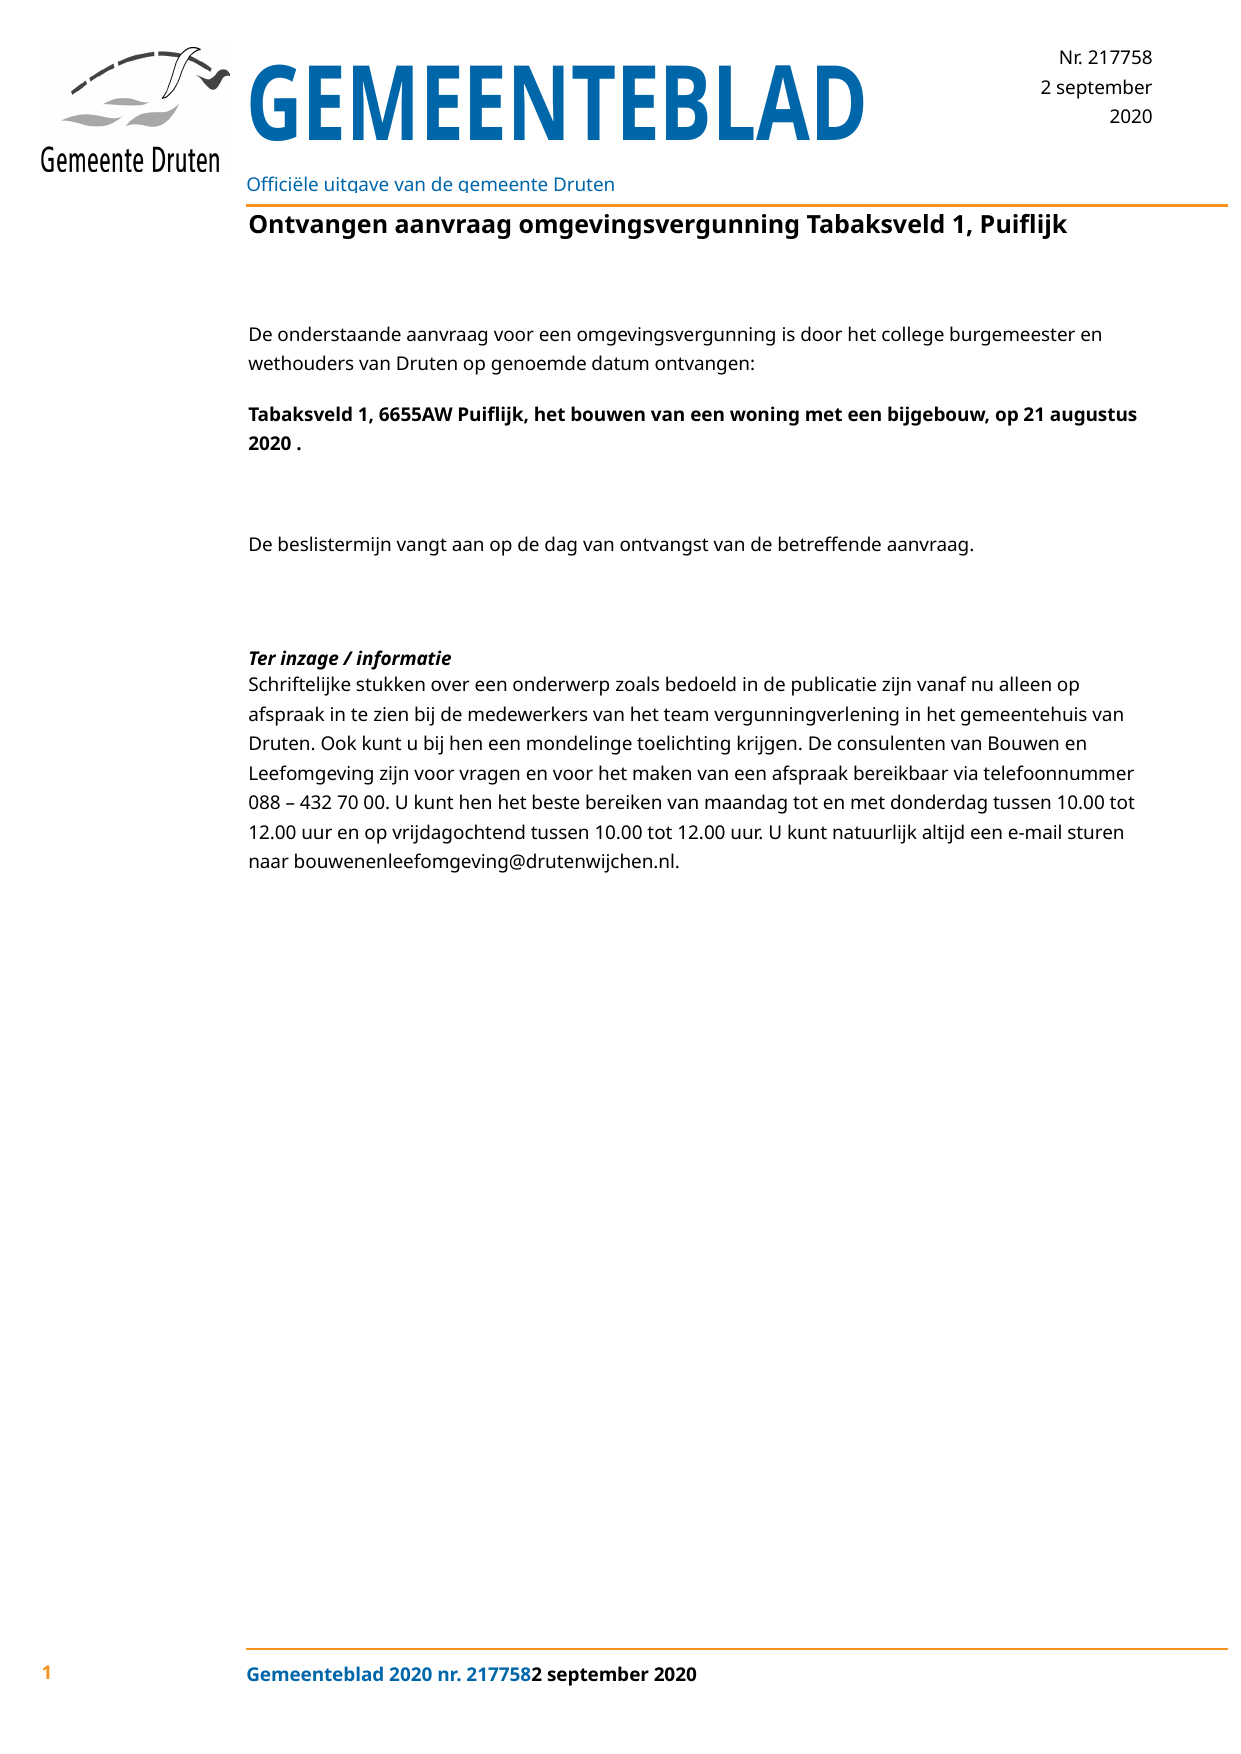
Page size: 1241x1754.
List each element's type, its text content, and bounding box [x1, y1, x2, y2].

text De onderstaande aanvraag voor een omgevingsvergunning is door het college burgemeester en wethouders van Druten op genoemde datum ontvangen: [248, 321, 1152, 376]
text Ter inzage / informatie [248, 646, 1152, 671]
text Ontvangen aanvraag omgevingsvergunning Tabaksveld 1, Puiflijk [248, 207, 1152, 241]
picture [41, 47, 231, 172]
text Tabaksveld 1, 6655AW Puiflijk, het bouwen van een woning met een bijgebouw, op 21 augustus 2020 . [248, 401, 1152, 456]
text De beslistermijn vangt aan op de dag van ontvangst van de betreffende aanvraag. [248, 531, 1152, 557]
text Schriftelijke stukken over een onderwerp zoals bedoeld in de publicatie zijn vanaf nu alleen op afspraak in te zien bij de medewerkers van het team vergunningverlening in het gemeentehuis van Druten. Ook kunt u bij hen een mondelinge toelichting krijgen. De consulenten van Bouwen en Leefomgeving zijn voor vragen en voor het maken van een afspraak bereikbaar via telefoonnummer 088 – 432 70 00. U kunt hen het beste bereiken van maandag tot en met donderdag tussen 10.00 tot 12.00 uur en op vrijdagochtend tussen 10.00 tot 12.00 uur. U kunt natuurlijk altijd een e-mail sturen naar bouwenenleefomgeving@drutenwijchen.nl. [248, 671, 1152, 874]
